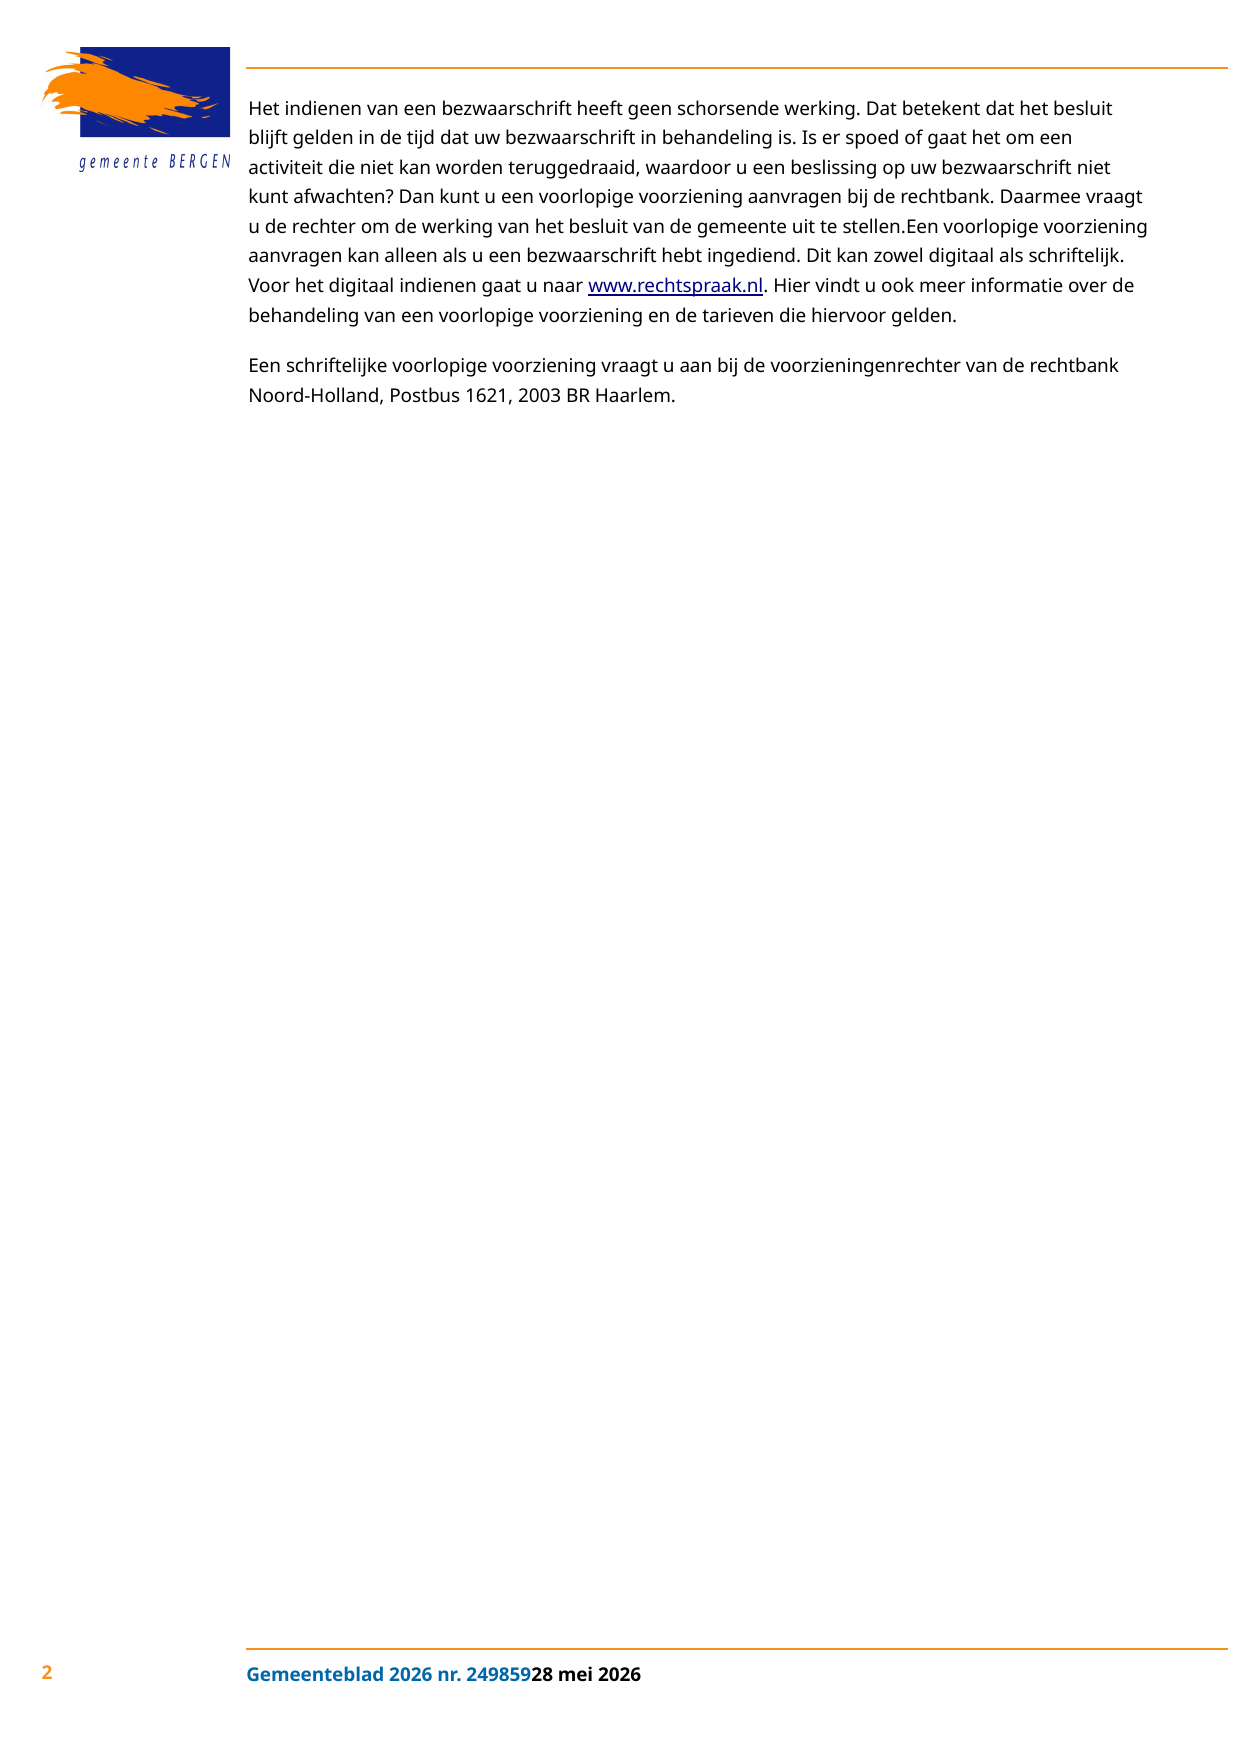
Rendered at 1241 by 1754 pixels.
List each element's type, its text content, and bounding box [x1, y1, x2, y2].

picture [41, 47, 231, 172]
text Het indienen van een bezwaarschrift heeft geen schorsende werking. Dat betekent dat het besluit blijft gelden in de tijd dat uw bezwaarschrift in behandeling is. Is er spoed of gaat het om een activiteit die niet kan worden teruggedraaid, waardoor u een beslissing op uw bezwaarschrift niet kunt afwachten? Dan kunt u een voorlopige voorziening aanvragen bij de rechtbank. Daarmee vraagt u de rechter om de werking van het besluit van de gemeente uit te stellen.Een voorlopige voorziening aanvragen kan alleen als u een bezwaarschrift hebt ingediend. Dit kan zowel digitaal als schriftelijk. Voor het digitaal indienen gaat u naar www.rechtspraak.nl. Hier vindt u ook meer informatie over de behandeling van een voorlopige voorziening en de tarieven die hiervoor gelden. [248, 95, 1152, 328]
text Een schriftelijke voorlopige voorziening vraagt u aan bij de voorzieningenrechter van de rechtbank Noord-Holland, Postbus 1621, 2003 BR Haarlem. [248, 352, 1152, 408]
